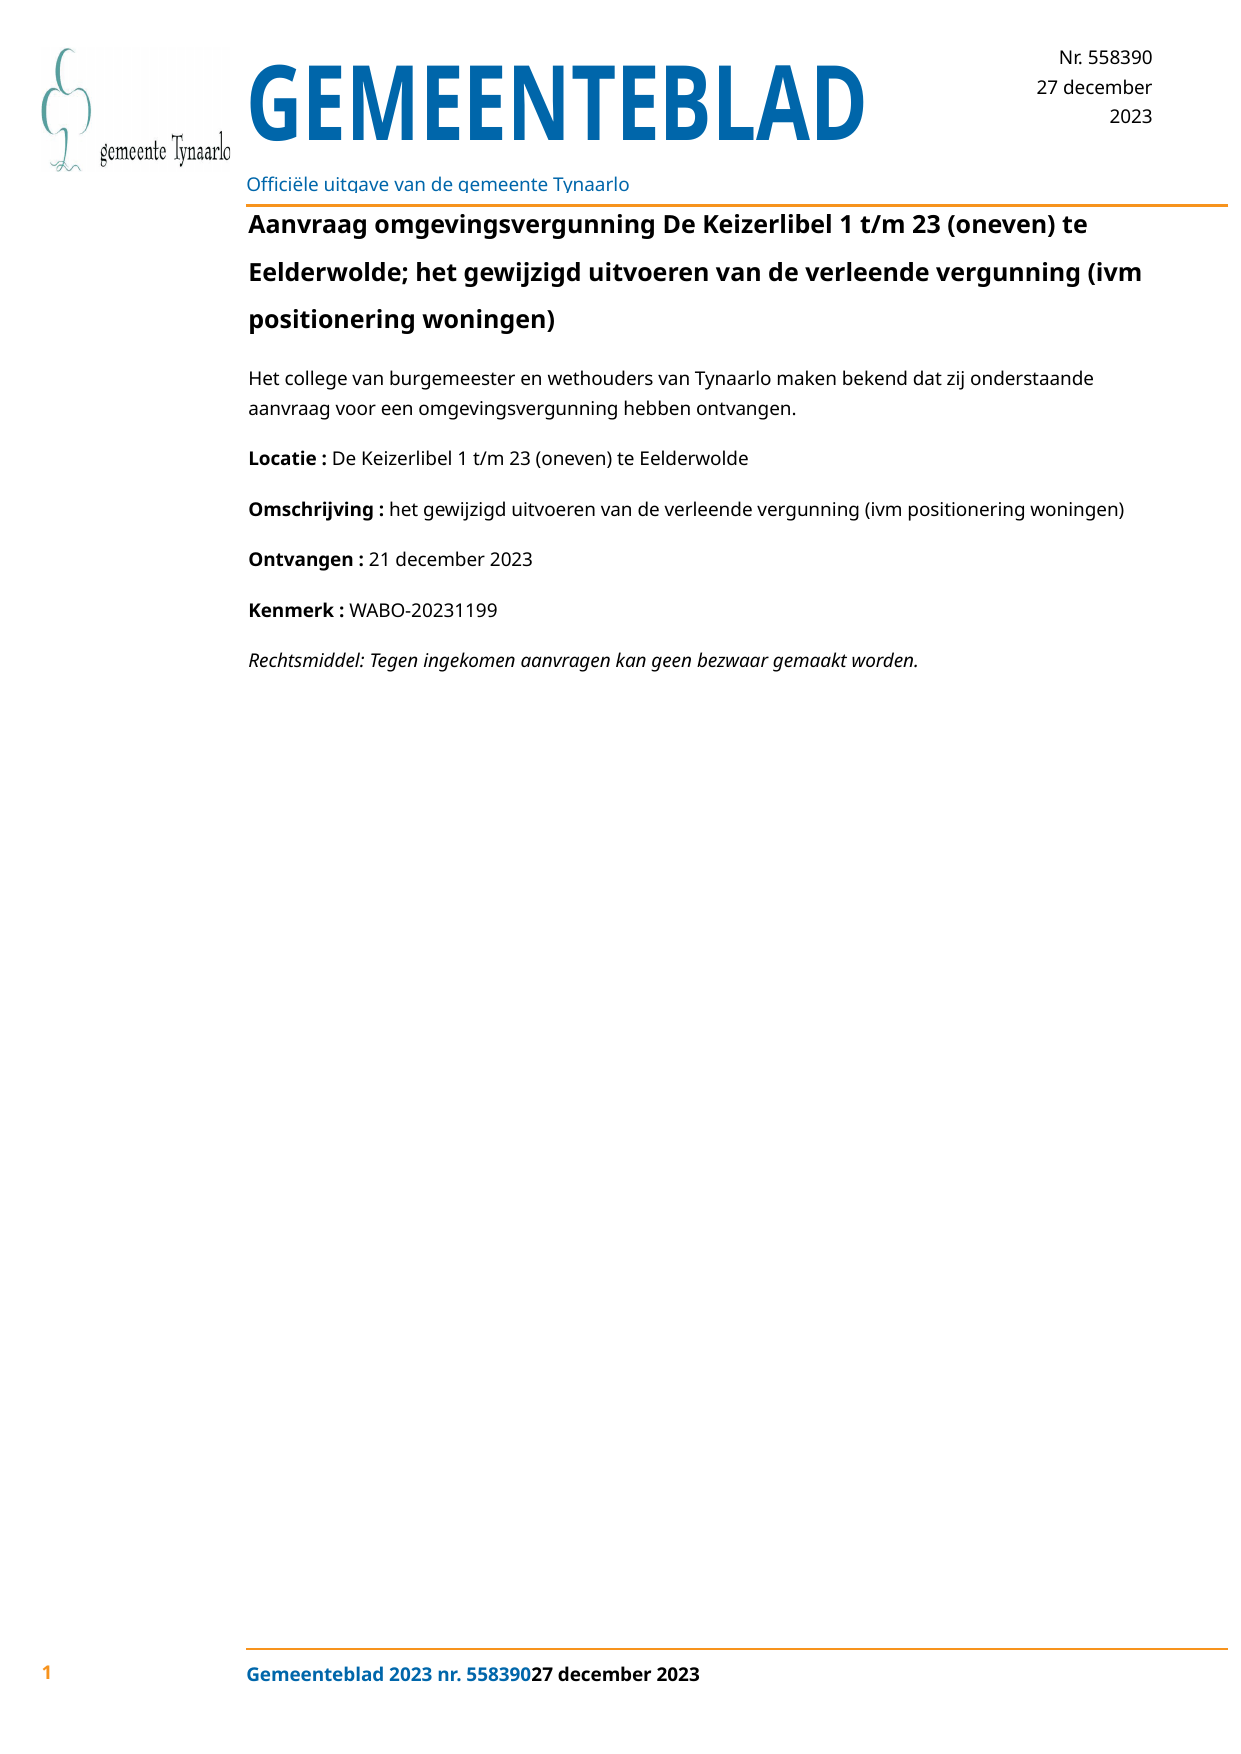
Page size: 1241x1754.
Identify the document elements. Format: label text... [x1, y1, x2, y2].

text Rechtsmiddel: Tegen ingekomen aanvragen kan geen bezwaar gemaakt worden. [248, 647, 1152, 673]
text Aanvraag omgevingsvergunning De Keizerlibel 1 t/m 23 (oneven) te Eelderwolde; het gewijzigd uitvoeren van de verleende vergunning (ivm positionering woningen) [248, 207, 1152, 336]
text Omschrijving : het gewijzigd uitvoeren van de verleende vergunning (ivm positionering woningen) [248, 496, 1152, 522]
text Het college van burgemeester en wethouders van Tynaarlo maken bekend dat zij onderstaande aanvraag voor een omgevingsvergunning hebben ontvangen. [248, 366, 1152, 421]
text Locatie : De Keizerlibel 1 t/m 23 (oneven) te Eelderwolde [248, 446, 1152, 471]
text Ontvangen : 21 december 2023 [248, 546, 1152, 572]
picture [41, 47, 231, 172]
text Kenmerk : WABO-20231199 [248, 597, 1152, 622]
